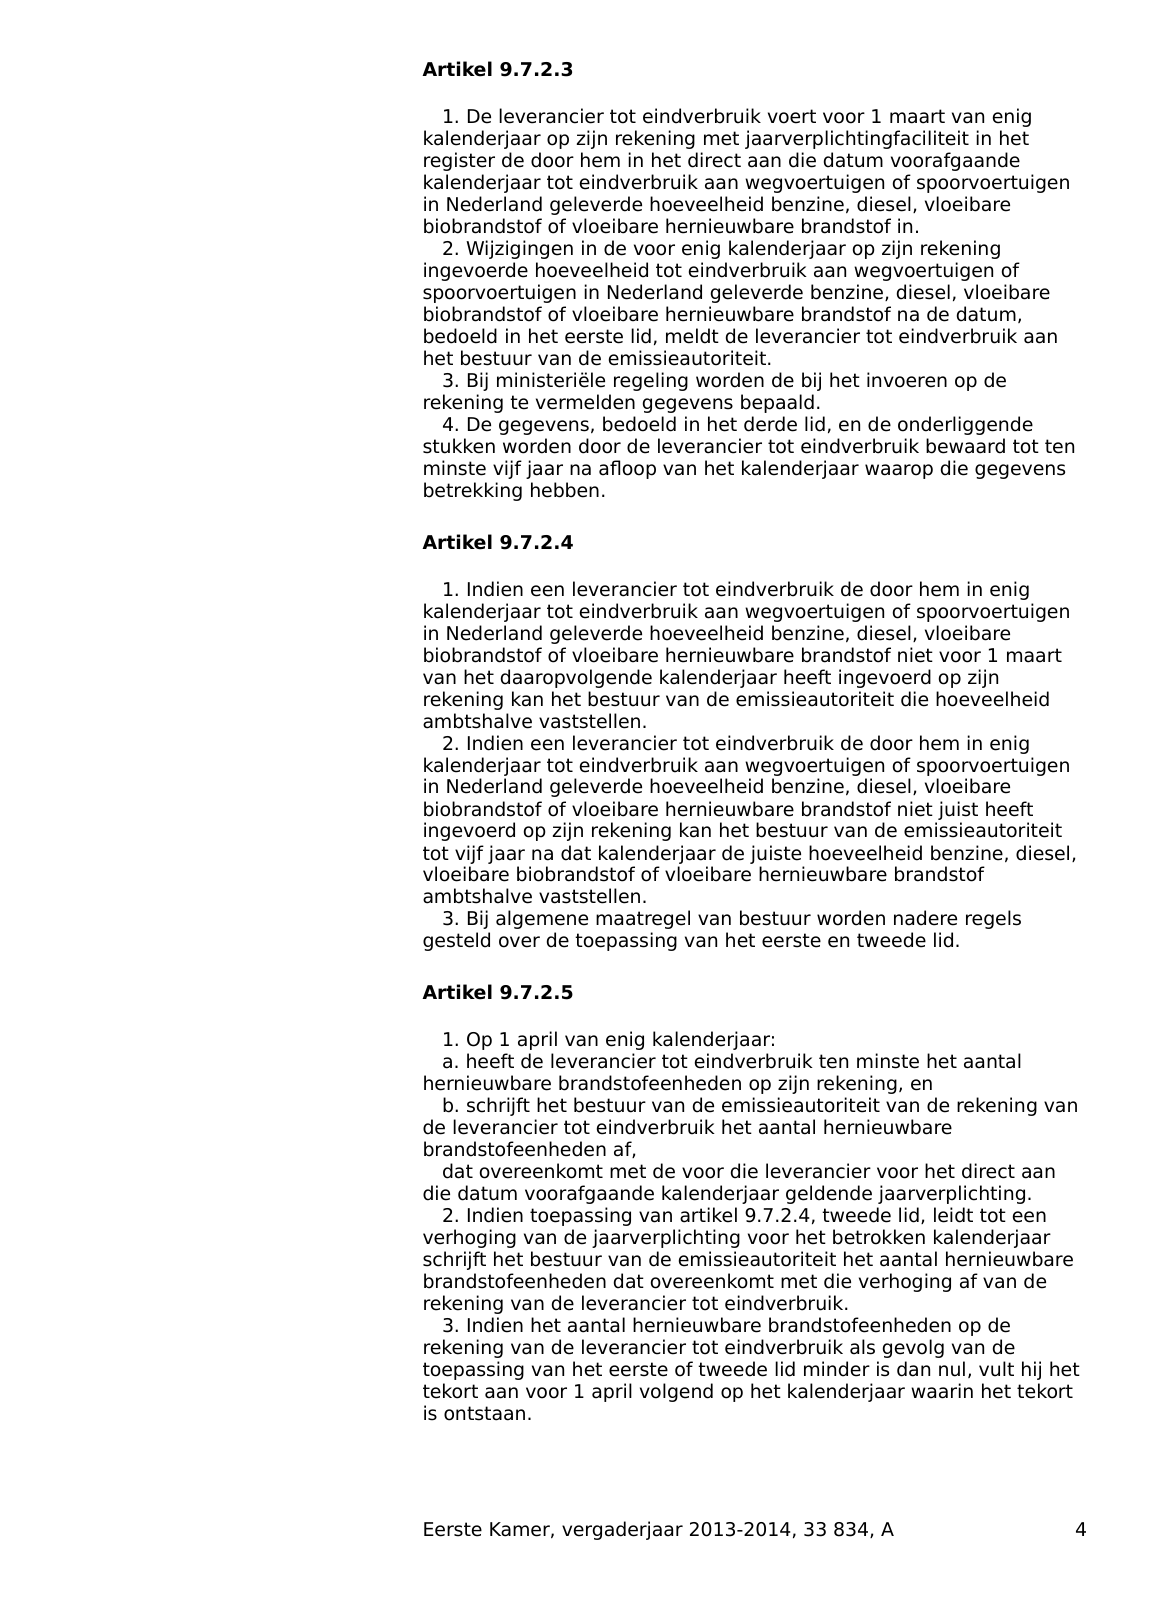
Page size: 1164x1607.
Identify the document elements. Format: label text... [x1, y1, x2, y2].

text 1. De leverancier tot eindverbruik voert voor 1 maart van enig kalenderjaar op zijn rekening met jaarverplichtingfaciliteit in het register de door hem in het direct aan die datum voorafgaande kalenderjaar tot eindverbruik aan wegvoertuigen of spoorvoertuigen in Nederland geleverde hoeveelheid benzine, diesel, vloeibare biobrandstof of vloeibare hernieuwbare brandstof in. [422, 106, 1087, 238]
text 1. Indien een leverancier tot eindverbruik de door hem in enig kalenderjaar tot eindverbruik aan wegvoertuigen of spoorvoertuigen in Nederland geleverde hoeveelheid benzine, diesel, vloeibare biobrandstof of vloeibare hernieuwbare brandstof niet voor 1 maart van het daaropvolgende kalenderjaar heeft ingevoerd op zijn rekening kan het bestuur van de emissieautoriteit die hoeveelheid ambtshalve vaststellen. [422, 579, 1087, 732]
text 3. Bij ministeriële regeling worden de bij het invoeren op de rekening te vermelden gegevens bepaald. [422, 370, 1087, 414]
text 3. Bij algemene maatregel van bestuur worden nadere regels gesteld over de toepassing van het eerste en tweede lid. [422, 908, 1087, 952]
text 1. Op 1 april van enig kalenderjaar: [422, 1029, 1087, 1051]
text 3. Indien het aantal hernieuwbare brandstofeenheden op de rekening van de leverancier tot eindverbruik als gevolg van de toepassing van het eerste of tweede lid minder is dan nul, vult hij het tekort aan voor 1 april volgend op het kalenderjaar waarin het tekort is ontstaan. [422, 1315, 1087, 1425]
subtitle Artikel 9.7.2.5 [422, 982, 1087, 1004]
text 2. Indien een leverancier tot eindverbruik de door hem in enig kalenderjaar tot eindverbruik aan wegvoertuigen of spoorvoertuigen in Nederland geleverde hoeveelheid benzine, diesel, vloeibare biobrandstof of vloeibare hernieuwbare brandstof niet juist heeft ingevoerd op zijn rekening kan het bestuur van de emissieautoriteit tot vijf jaar na dat kalenderjaar de juiste hoeveelheid benzine, diesel, vloeibare biobrandstof of vloeibare hernieuwbare brandstof ambtshalve vaststellen. [422, 732, 1087, 908]
subtitle Artikel 9.7.2.4 [422, 532, 1087, 554]
text 2. Wijzigingen in de voor enig kalenderjaar op zijn rekening ingevoerde hoeveelheid tot eindverbruik aan wegvoertuigen of spoorvoertuigen in Nederland geleverde benzine, diesel, vloeibare biobrandstof of vloeibare hernieuwbare brandstof na de datum, bedoeld in het eerste lid, meldt de leverancier tot eindverbruik aan het bestuur van de emissieautoriteit. [422, 238, 1087, 370]
text 4. De gegevens, bedoeld in het derde lid, en de onderliggende stukken worden door de leverancier tot eindverbruik bewaard tot ten minste vijf jaar na afloop van het kalenderjaar waarop die gegevens betrekking hebben. [422, 414, 1087, 502]
text b. schrijft het bestuur van de emissieautoriteit van de rekening van de leverancier tot eindverbruik het aantal hernieuwbare brandstofeenheden af, [422, 1095, 1087, 1161]
text a. heeft de leverancier tot eindverbruik ten minste het aantal hernieuwbare brandstofeenheden op zijn rekening, en [422, 1051, 1087, 1095]
text dat overeenkomt met de voor die leverancier voor het direct aan die datum voorafgaande kalenderjaar geldende jaarverplichting. [422, 1161, 1087, 1205]
text 2. Indien toepassing van artikel 9.7.2.4, tweede lid, leidt tot een verhoging van de jaarverplichting voor het betrokken kalenderjaar schrijft het bestuur van de emissieautoriteit het aantal hernieuwbare brandstofeenheden dat overeenkomt met die verhoging af van de rekening van de leverancier tot eindverbruik. [422, 1205, 1087, 1315]
subtitle Artikel 9.7.2.3 [422, 59, 1087, 81]
